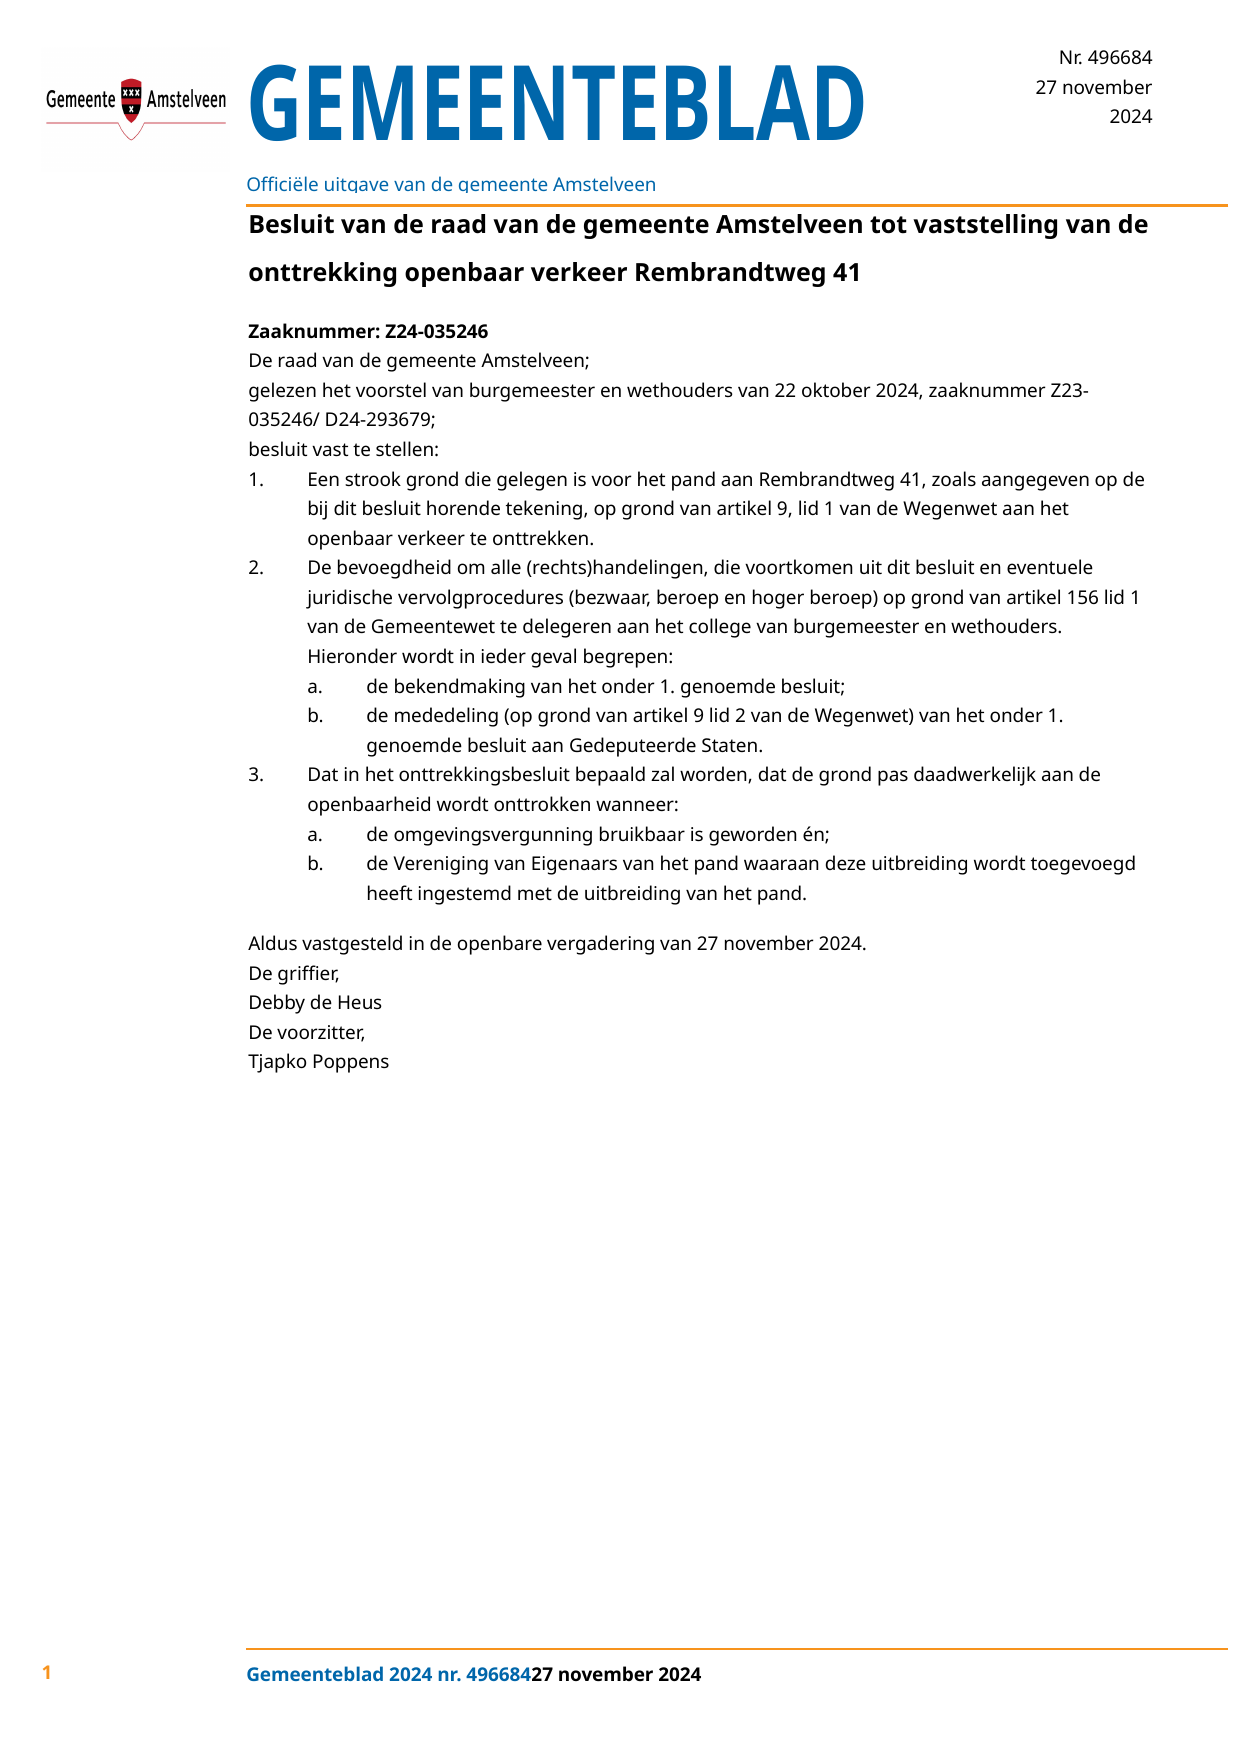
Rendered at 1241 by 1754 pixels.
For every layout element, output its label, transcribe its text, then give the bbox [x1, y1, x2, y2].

text besluit vast te stellen: [248, 436, 1152, 462]
text Besluit van de raad van de gemeente Amstelveen tot vaststelling van de onttrekking openbaar verkeer Rembrandtweg 41 [248, 207, 1152, 288]
list Dat in het onttrekkingsbesluit bepaald zal worden, dat de grond pas daadwerkelijk aan de openbaarheid wordt onttrokken wanneer: [248, 762, 1152, 817]
text De raad van de gemeente Amstelveen; [248, 347, 1152, 373]
text Tjapko Poppens [248, 1049, 1152, 1074]
list de bekendmaking van het onder 1. genoemde besluit; [307, 673, 1152, 699]
text De voorzitter, [248, 1019, 1152, 1045]
list de mededeling (op grond van artikel 9 lid 2 van de Wegenwet) van het onder 1. genoemde besluit aan Gedeputeerde Staten. [307, 702, 1152, 758]
list de omgevingsvergunning bruikbaar is geworden én; [307, 821, 1152, 847]
list De bevoegdheid om alle (rechts)handelingen, die voortkomen uit dit besluit en eventuele juridische vervolgprocedures (bezwaar, beroep en hoger beroep) op grond van artikel 156 lid 1 van de Gemeentewet te delegeren aan het college van burgemeester en wethouders. Hieronder wordt in ieder geval begrepen: [248, 554, 1152, 669]
text Zaaknummer: Z24-035246 [248, 318, 1152, 344]
text gelezen het voorstel van burgemeester en wethouders van 22 oktober 2024, zaaknummer Z23-035246/ D24-293679; [248, 377, 1152, 432]
text Debby de Heus [248, 989, 1152, 1015]
list de Vereniging van Eigenaars van het pand waaraan deze uitbreiding wordt toegevoegd heeft ingestemd met de uitbreiding van het pand. [307, 850, 1152, 906]
text De griffier, [248, 960, 1152, 986]
picture [41, 47, 231, 172]
list Een strook grond die gelegen is voor het pand aan Rembrandtweg 41, zoals aangegeven op de bij dit besluit horende tekening, op grond van artikel 9, lid 1 van de Wegenwet aan het openbaar verkeer te onttrekken. [248, 466, 1152, 551]
text Aldus vastgesteld in de openbare vergadering van 27 november 2024. [248, 930, 1152, 956]
